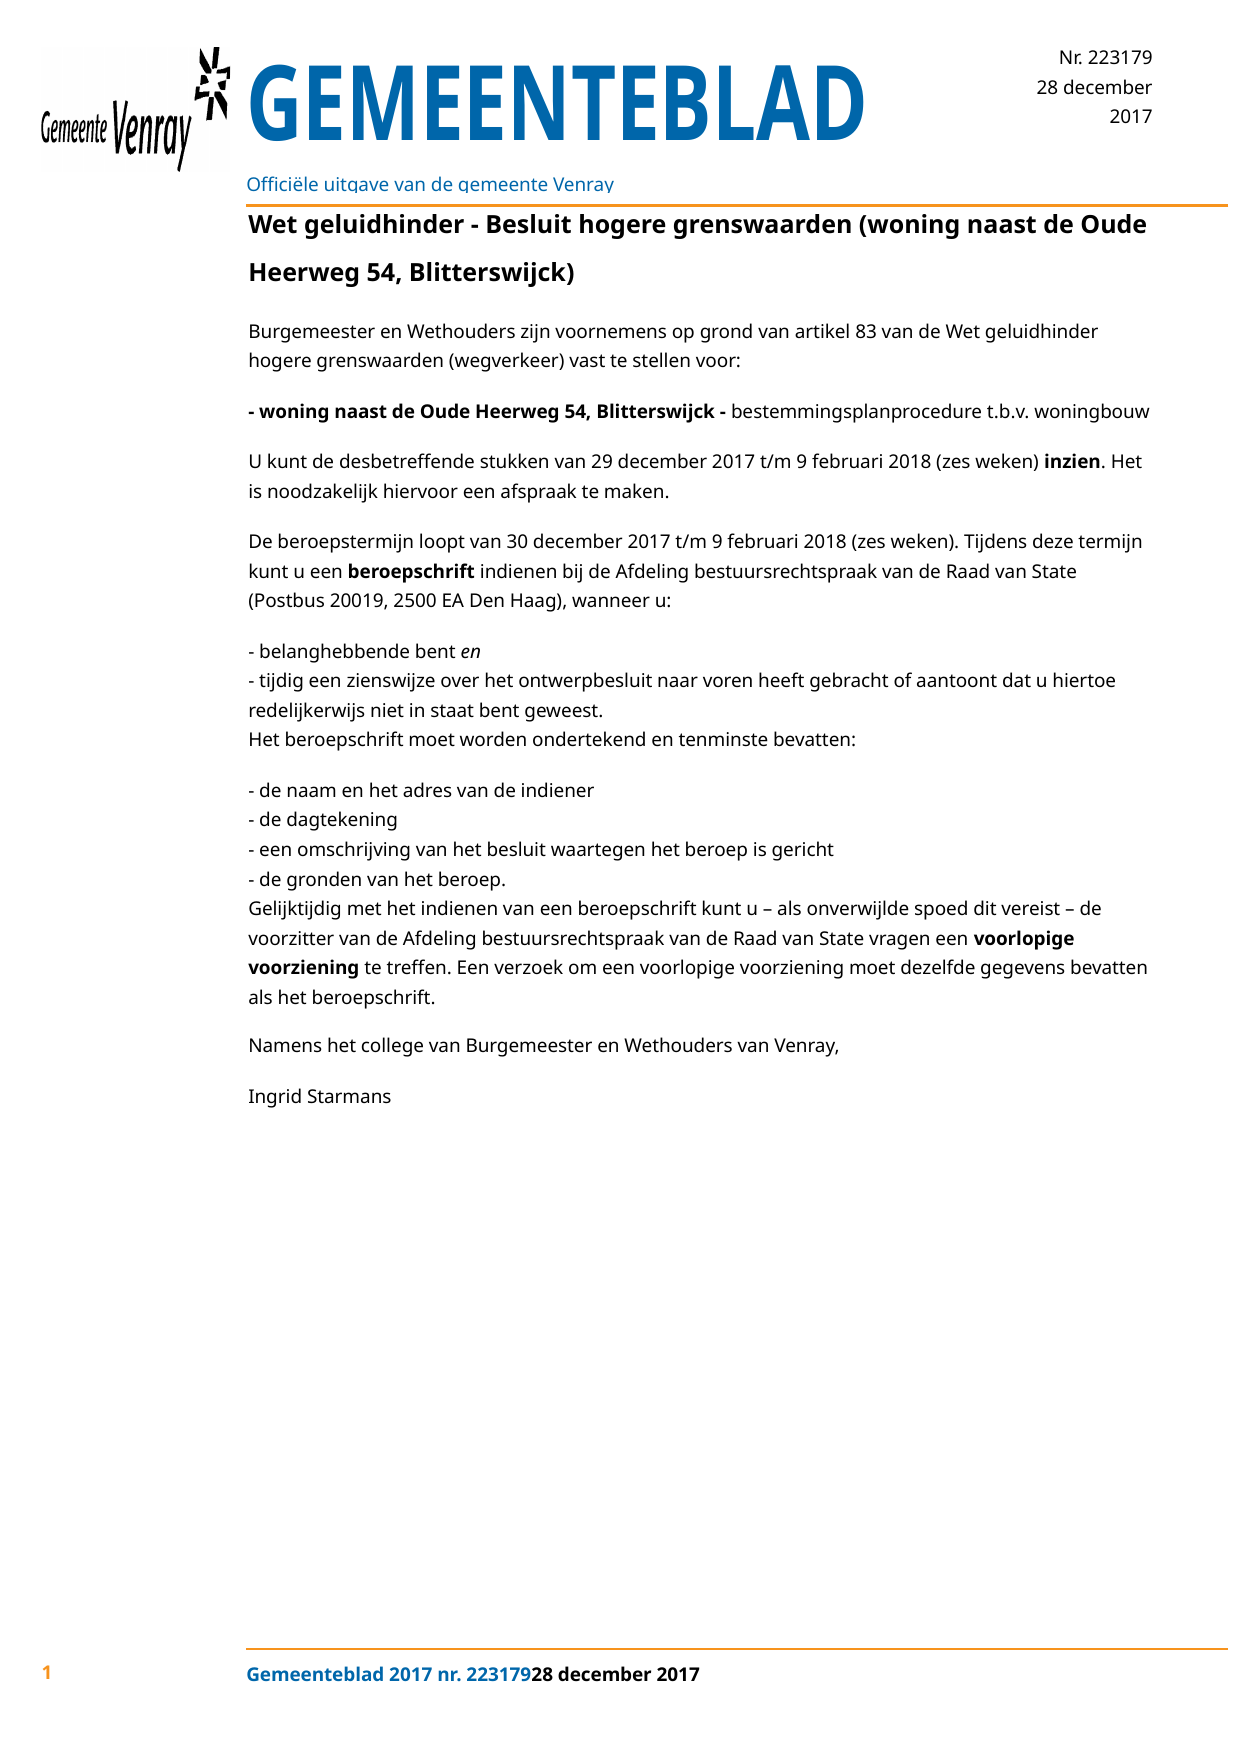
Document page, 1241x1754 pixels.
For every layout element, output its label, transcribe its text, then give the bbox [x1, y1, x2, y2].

text - tijdig een zienswijze over het ontwerpbesluit naar voren heeft gebracht of aantoont dat u hiertoe redelijkerwijs niet in staat bent geweest. [248, 667, 1152, 723]
text - de gronden van het beroep. [248, 866, 1152, 892]
text Namens het college van Burgemeester en Wethouders van Venray, [248, 1032, 1152, 1058]
text Ingrid Starmans [248, 1083, 1152, 1109]
text - de dagtekening [248, 807, 1152, 832]
text Wet geluidhinder - Besluit hogere grenswaarden (woning naast de Oude Heerweg 54, Blitterswijck) [248, 207, 1152, 288]
text De beroepstermijn loopt van 30 december 2017 t/m 9 februari 2018 (zes weken). Tijdens deze termijn kunt u een beroepschrift indienen bij de Afdeling bestuursrechtspraak van de Raad van State (Postbus 20019, 2500 EA Den Haag), wanneer u: [248, 528, 1152, 613]
text - de naam en het adres van de indiener [248, 777, 1152, 803]
text U kunt de desbetreffende stukken van 29 december 2017 t/m 9 februari 2018 (zes weken) inzien. Het is noodzakelijk hiervoor een afspraak te maken. [248, 448, 1152, 504]
text - belanghebbende bent en [248, 638, 1152, 664]
text Burgemeester en Wethouders zijn voornemens op grond van artikel 83 van de Wet geluidhinder hogere grenswaarden (wegverkeer) vast te stellen voor: [248, 318, 1152, 373]
text - een omschrijving van het besluit waartegen het beroep is gericht [248, 836, 1152, 862]
text - woning naast de Oude Heerweg 54, Blitterswijck - bestemmingsplanprocedure t.b.v. woningbouw [248, 398, 1152, 424]
text Gelijktijdig met het indienen van een beroepschrift kunt u – als onverwijlde spoed dit vereist – de voorzitter van de Afdeling bestuursrechtspraak van de Raad van State vragen een voorlopige voorziening te treffen. Een verzoek om een voorlopige voorziening moet dezelfde gegevens bevatten als het beroepschrift. [248, 895, 1152, 1010]
text Het beroepschrift moet worden ondertekend en tenminste bevatten: [248, 727, 1152, 752]
picture [41, 47, 231, 172]
